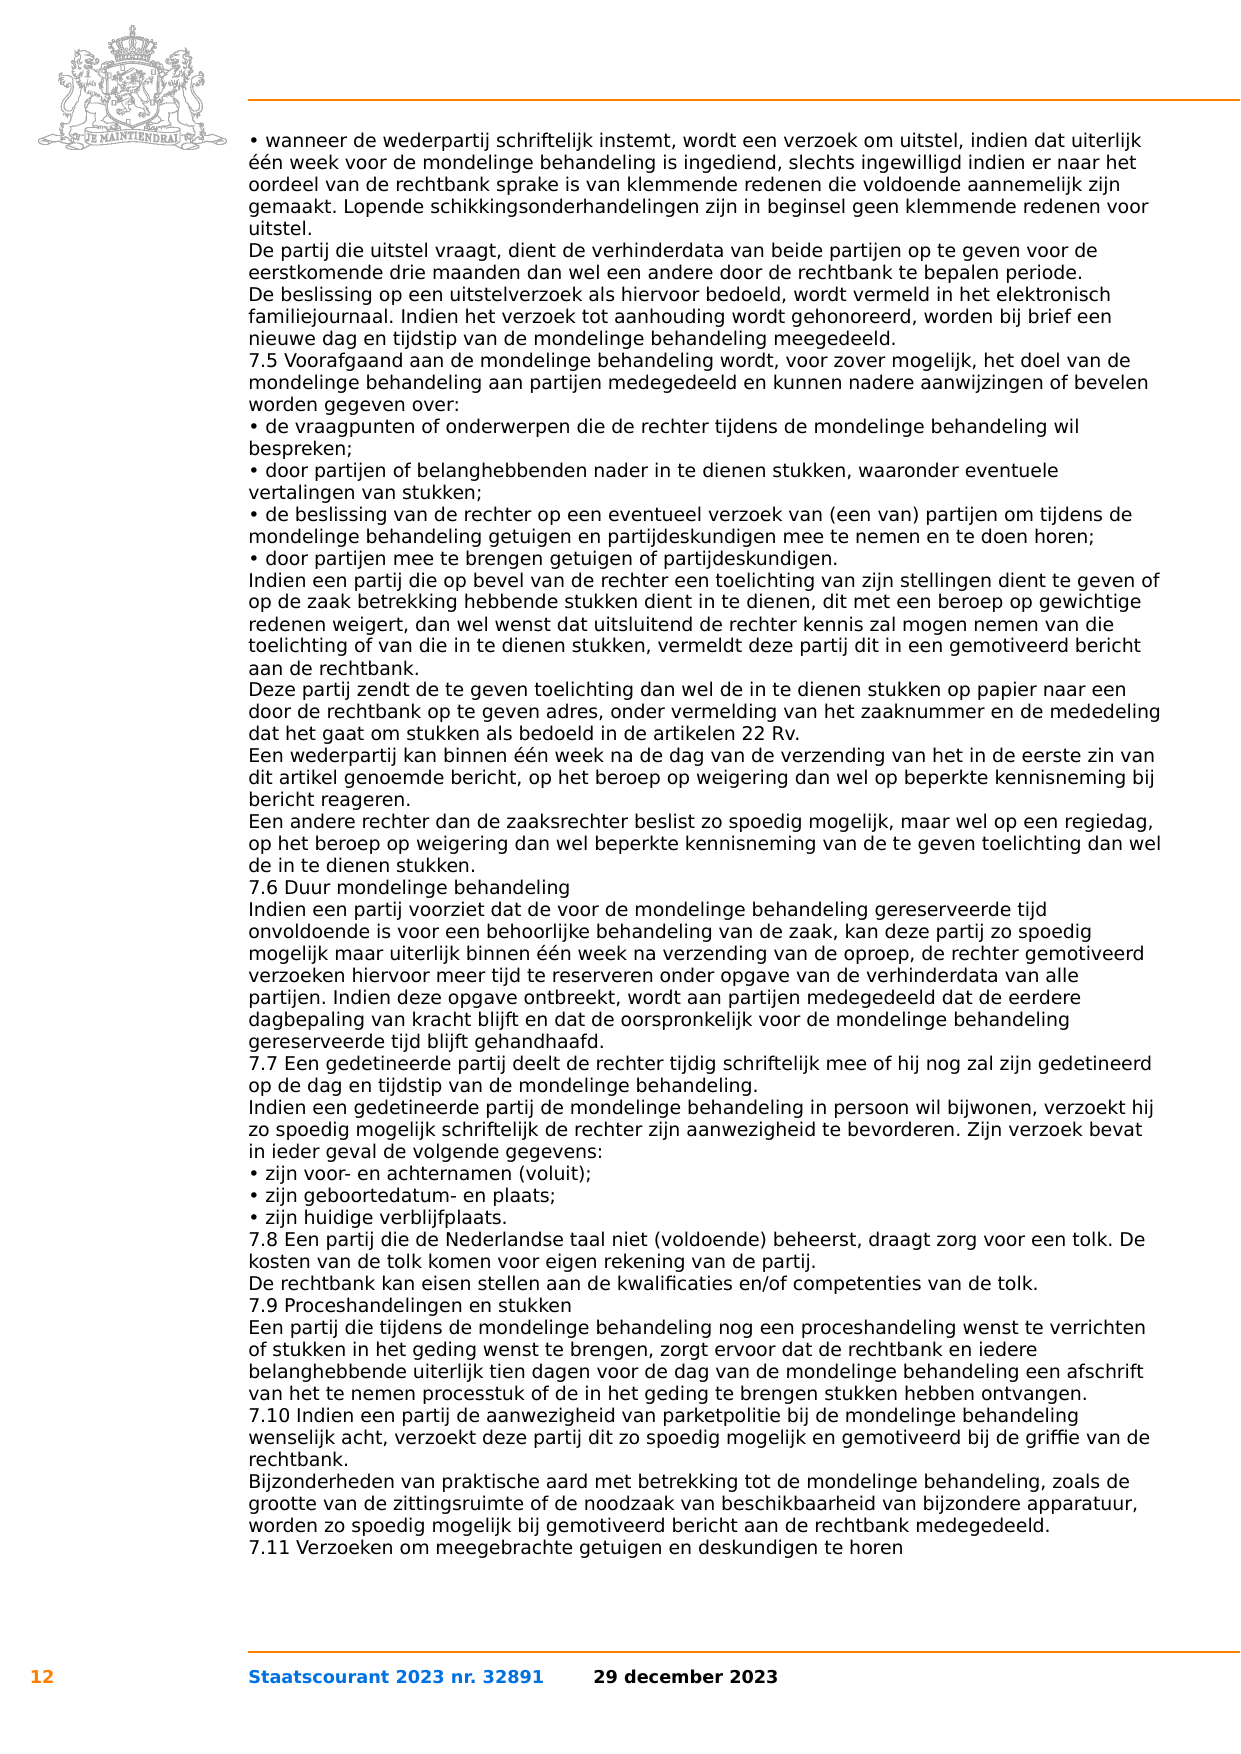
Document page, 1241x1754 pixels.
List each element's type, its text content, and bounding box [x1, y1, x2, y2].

text Een wederpartij kan binnen één week na de dag van de verzending van het in de eerste zin van dit artikel genoemde bericht, op het beroep op weigering dan wel op beperkte kennisneming bij bericht reageren. [248, 745, 1163, 811]
text Indien een partij voorziet dat de voor de mondelinge behandeling gereserveerde tijd onvoldoende is voor een behoorlijke behandeling van de zaak, kan deze partij zo spoedig mogelijk maar uiterlijk binnen één week na verzending van de oproep, de rechter gemotiveerd verzoeken hiervoor meer tijd te reserveren onder opgave van de verhinderdata van alle partijen. Indien deze opgave ontbreekt, wordt aan partijen medegedeeld dat de eerdere dagbepaling van kracht blijft en dat de oorspronkelijk voor de mondelinge behandeling gereserveerde tijd blijft gehandhaafd. [248, 899, 1163, 1053]
text Bijzonderheden van praktische aard met betrekking tot de mondelinge behandeling, zoals de grootte van de zittingsruimte of de noodzaak van beschikbaarheid van bijzondere apparatuur, worden zo spoedig mogelijk bij gemotiveerd bericht aan de rechtbank medegedeeld. [248, 1471, 1163, 1537]
text De beslissing op een uitstelverzoek als hiervoor bedoeld, wordt vermeld in het elektronisch familiejournaal. Indien het verzoek tot aanhouding wordt gehonoreerd, worden bij brief een nieuwe dag en tijdstip van de mondelinge behandeling meegedeeld. [248, 284, 1163, 350]
text • zijn geboortedatum- en plaats; [248, 1185, 1163, 1207]
text 7.9 Proceshandelingen en stukken [248, 1295, 1163, 1317]
text • zijn huidige verblijfplaats. [248, 1207, 1163, 1229]
text • de beslissing van de rechter op een eventueel verzoek van (een van) partijen om tijdens de mondelinge behandeling getuigen en partijdeskundigen mee te nemen en te doen horen; [248, 503, 1163, 547]
text • wanneer de wederpartij schriftelijk instemt, wordt een verzoek om uitstel, indien dat uiterlijk één week voor de mondelinge behandeling is ingediend, slechts ingewilligd indien er naar het oordeel van de rechtbank sprake is van klemmende redenen die voldoende aannemelijk zijn gemaakt. Lopende schikkingsonderhandelingen zijn in beginsel geen klemmende redenen voor uitstel. [248, 130, 1163, 240]
text • de vraagpunten of onderwerpen die de rechter tijdens de mondelinge behandeling wil bespreken; [248, 416, 1163, 459]
text De partij die uitstel vraagt, dient de verhinderdata van beide partijen op te geven voor de eerstkomende drie maanden dan wel een andere door de rechtbank te bepalen periode. [248, 240, 1163, 284]
text Een andere rechter dan de zaaksrechter beslist zo spoedig mogelijk, maar wel op een regiedag, op het beroep op weigering dan wel beperkte kennisneming van de te geven toelichting dan wel de in te dienen stukken. [248, 811, 1163, 877]
text 7.7 Een gedetineerde partij deelt de rechter tijdig schriftelijk mee of hij nog zal zijn gedetineerd op de dag en tijdstip van de mondelinge behandeling. [248, 1053, 1163, 1097]
text • door partijen mee te brengen getuigen of partijdeskundigen. [248, 547, 1163, 569]
text De rechtbank kan eisen stellen aan de kwalificaties en/of competenties van de tolk. [248, 1273, 1163, 1295]
text Een partij die tijdens de mondelinge behandeling nog een proceshandeling wenst te verrichten of stukken in het geding wenst te brengen, zorgt ervoor dat de rechtbank en iedere belanghebbende uiterlijk tien dagen voor de dag van de mondelinge behandeling een afschrift van het te nemen processtuk of de in het geding te brengen stukken hebben ontvangen. [248, 1317, 1163, 1405]
text Indien een gedetineerde partij de mondelinge behandeling in persoon wil bijwonen, verzoekt hij zo spoedig mogelijk schriftelijk de rechter zijn aanwezigheid te bevorderen. Zijn verzoek bevat in ieder geval de volgende gegevens: [248, 1097, 1163, 1163]
text Indien een partij die op bevel van de rechter een toelichting van zijn stellingen dient te geven of op de zaak betrekking hebbende stukken dient in te dienen, dit met een beroep op gewichtige redenen weigert, dan wel wenst dat uitsluitend de rechter kennis zal mogen nemen van die toelichting of van die in te dienen stukken, vermeldt deze partij dit in een gemotiveerd bericht aan de rechtbank. [248, 569, 1163, 679]
text • zijn voor- en achternamen (voluit); [248, 1163, 1163, 1185]
text 7.10 Indien een partij de aanwezigheid van parketpolitie bij de mondelinge behandeling wenselijk acht, verzoekt deze partij dit zo spoedig mogelijk en gemotiveerd bij de griffie van de rechtbank. [248, 1405, 1163, 1471]
text • door partijen of belanghebbenden nader in te dienen stukken, waaronder eventuele vertalingen van stukken; [248, 459, 1163, 503]
picture [38, 25, 227, 150]
text 7.5 Voorafgaand aan de mondelinge behandeling wordt, voor zover mogelijk, het doel van de mondelinge behandeling aan partijen medegedeeld en kunnen nadere aanwijzingen of bevelen worden gegeven over: [248, 350, 1163, 416]
text 7.11 Verzoeken om meegebrachte getuigen en deskundigen te horen [248, 1537, 1163, 1558]
text Deze partij zendt de te geven toelichting dan wel de in te dienen stukken op papier naar een door de rechtbank op te geven adres, onder vermelding van het zaaknummer en de mededeling dat het gaat om stukken als bedoeld in de artikelen 22 Rv. [248, 679, 1163, 745]
text 7.8 Een partij die de Nederlandse taal niet (voldoende) beheerst, draagt zorg voor een tolk. De kosten van de tolk komen voor eigen rekening van de partij. [248, 1229, 1163, 1273]
text 7.6 Duur mondelinge behandeling [248, 877, 1163, 899]
